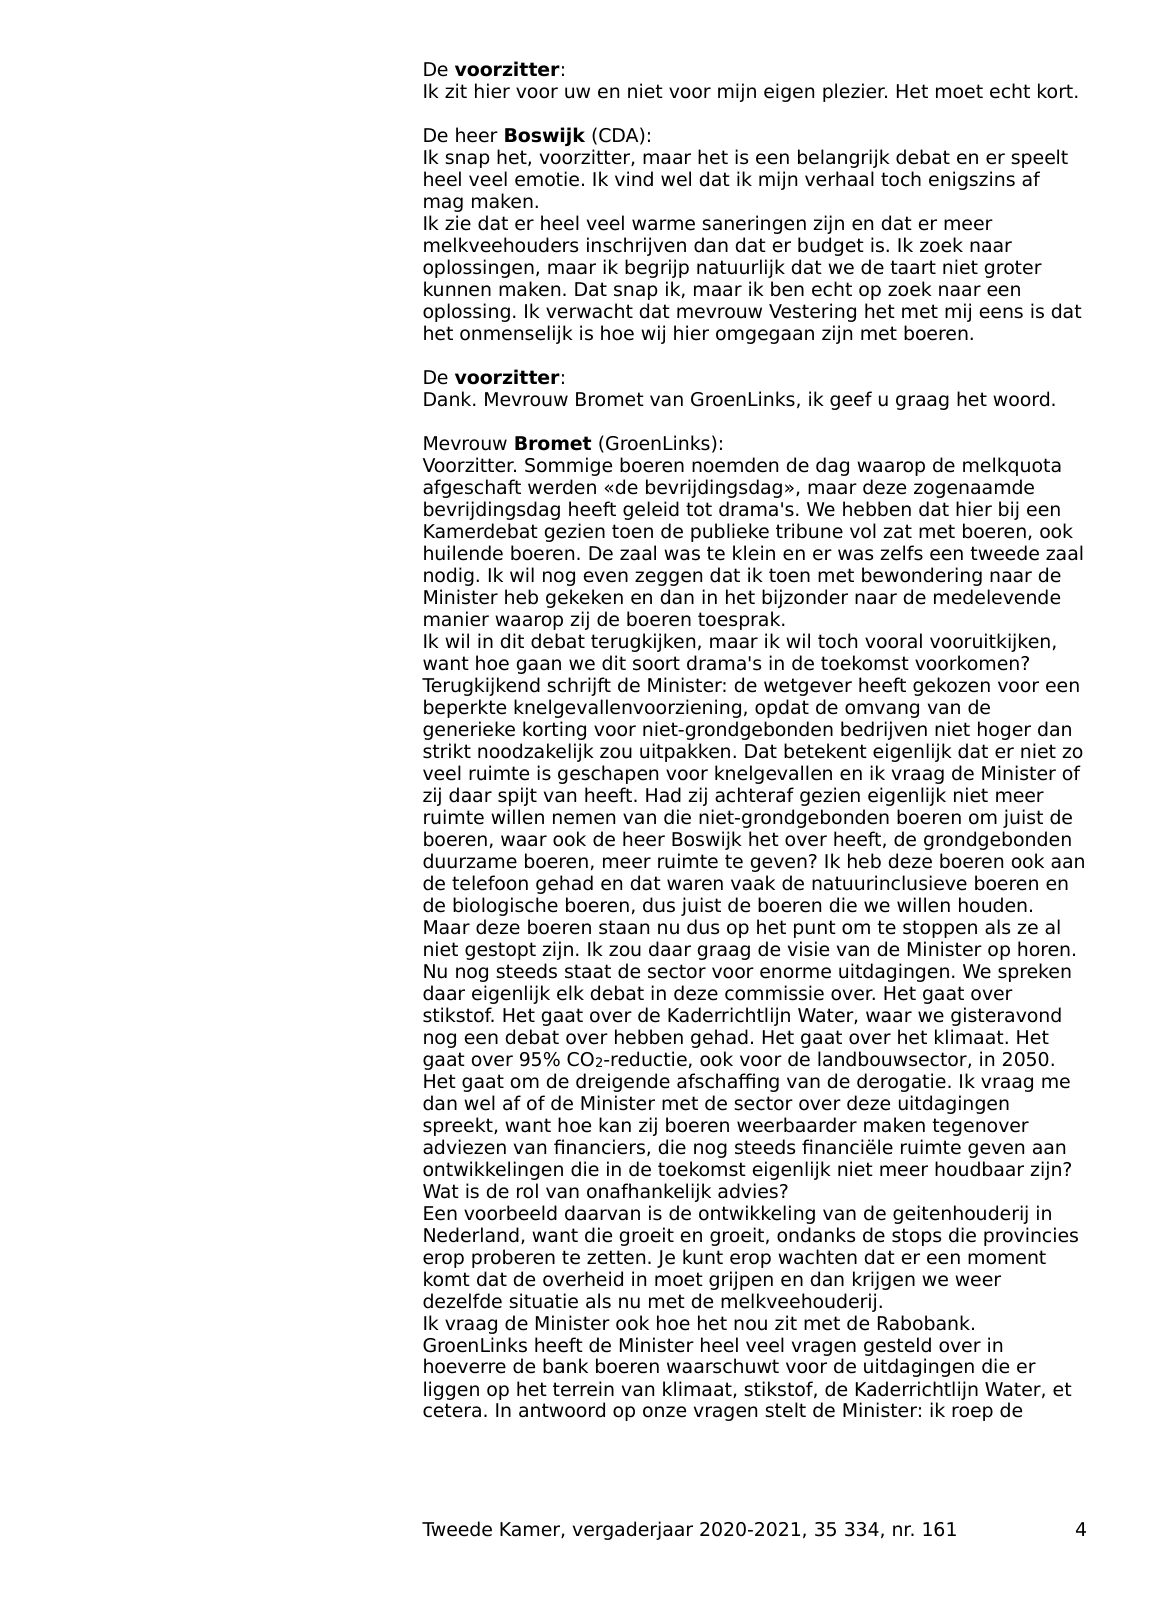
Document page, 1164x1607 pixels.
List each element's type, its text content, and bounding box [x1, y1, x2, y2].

text Een voorbeeld daarvan is de ontwikkeling van de geitenhouderij in Nederland, want die groeit en groeit, ondanks de stops die provincies erop proberen te zetten. Je kunt erop wachten dat er een moment komt dat de overheid in moet grijpen en dan krijgen we weer dezelfde situatie als nu met de melkveehouderij. [422, 1203, 1087, 1312]
text Mevrouw Bromet (GroenLinks): [422, 433, 1087, 455]
text Nu nog steeds staat de sector voor enorme uitdagingen. We spreken daar eigenlijk elk debat in deze commissie over. Het gaat over stikstof. Het gaat over de Kaderrichtlijn Water, waar we gisteravond nog een debat over hebben gehad. Het gaat over het klimaat. Het gaat over 95% CO2-reductie, ook voor de landbouwsector, in 2050. Het gaat om de dreigende afschaffing van de derogatie. Ik vraag me dan wel af of de Minister met de sector over deze uitdagingen spreekt, want hoe kan zij boeren weerbaarder maken tegenover adviezen van financiers, die nog steeds financiële ruimte geven aan ontwikkelingen die in de toekomst eigenlijk niet meer houdbaar zijn? Wat is de rol van onafhankelijk advies? [422, 961, 1087, 1203]
text De voorzitter: [422, 367, 1087, 389]
text De voorzitter: [422, 59, 1087, 81]
text Ik zit hier voor uw en niet voor mijn eigen plezier. Het moet echt kort. [422, 81, 1087, 103]
text Ik wil in dit debat terugkijken, maar ik wil toch vooral vooruitkijken, want hoe gaan we dit soort drama's in de toekomst voorkomen? Terugkijkend schrijft de Minister: de wetgever heeft gekozen voor een beperkte knelgevallenvoorziening, opdat de omvang van de generieke korting voor niet-grondgebonden bedrijven niet hoger dan strikt noodzakelijk zou uitpakken. Dat betekent eigenlijk dat er niet zo veel ruimte is geschapen voor knelgevallen en ik vraag de Minister of zij daar spijt van heeft. Had zij achteraf gezien eigenlijk niet meer ruimte willen nemen van die niet-grondgebonden boeren om juist de boeren, waar ook de heer Boswijk het over heeft, de grondgebonden duurzame boeren, meer ruimte te geven? Ik heb deze boeren ook aan de telefoon gehad en dat waren vaak de natuurinclusieve boeren en de biologische boeren, dus juist de boeren die we willen houden. Maar deze boeren staan nu dus op het punt om te stoppen als ze al niet gestopt zijn. Ik zou daar graag de visie van de Minister op horen. [422, 631, 1087, 961]
text Ik vraag de Minister ook hoe het nou zit met de Rabobank. GroenLinks heeft de Minister heel veel vragen gesteld over in hoeverre de bank boeren waarschuwt voor de uitdagingen die er liggen op het terrein van klimaat, stikstof, de Kaderrichtlijn Water, et cetera. In antwoord op onze vragen stelt de Minister: ik roep de [422, 1312, 1087, 1422]
text Ik zie dat er heel veel warme saneringen zijn en dat er meer melkveehouders inschrijven dan dat er budget is. Ik zoek naar oplossingen, maar ik begrijp natuurlijk dat we de taart niet groter kunnen maken. Dat snap ik, maar ik ben echt op zoek naar een oplossing. Ik verwacht dat mevrouw Vestering het met mij eens is dat het onmenselijk is hoe wij hier omgegaan zijn met boeren. [422, 213, 1087, 345]
text De heer Boswijk (CDA): [422, 125, 1087, 147]
text Dank. Mevrouw Bromet van GroenLinks, ik geef u graag het woord. [422, 389, 1087, 411]
text Voorzitter. Sommige boeren noemden de dag waarop de melkquota afgeschaft werden «de bevrijdingsdag», maar deze zogenaamde bevrijdingsdag heeft geleid tot drama's. We hebben dat hier bij een Kamerdebat gezien toen de publieke tribune vol zat met boeren, ook huilende boeren. De zaal was te klein en er was zelfs een tweede zaal nodig. Ik wil nog even zeggen dat ik toen met bewondering naar de Minister heb gekeken en dan in het bijzonder naar de medelevende manier waarop zij de boeren toesprak. [422, 455, 1087, 631]
text Ik snap het, voorzitter, maar het is een belangrijk debat en er speelt heel veel emotie. Ik vind wel dat ik mijn verhaal toch enigszins af mag maken. [422, 147, 1087, 213]
